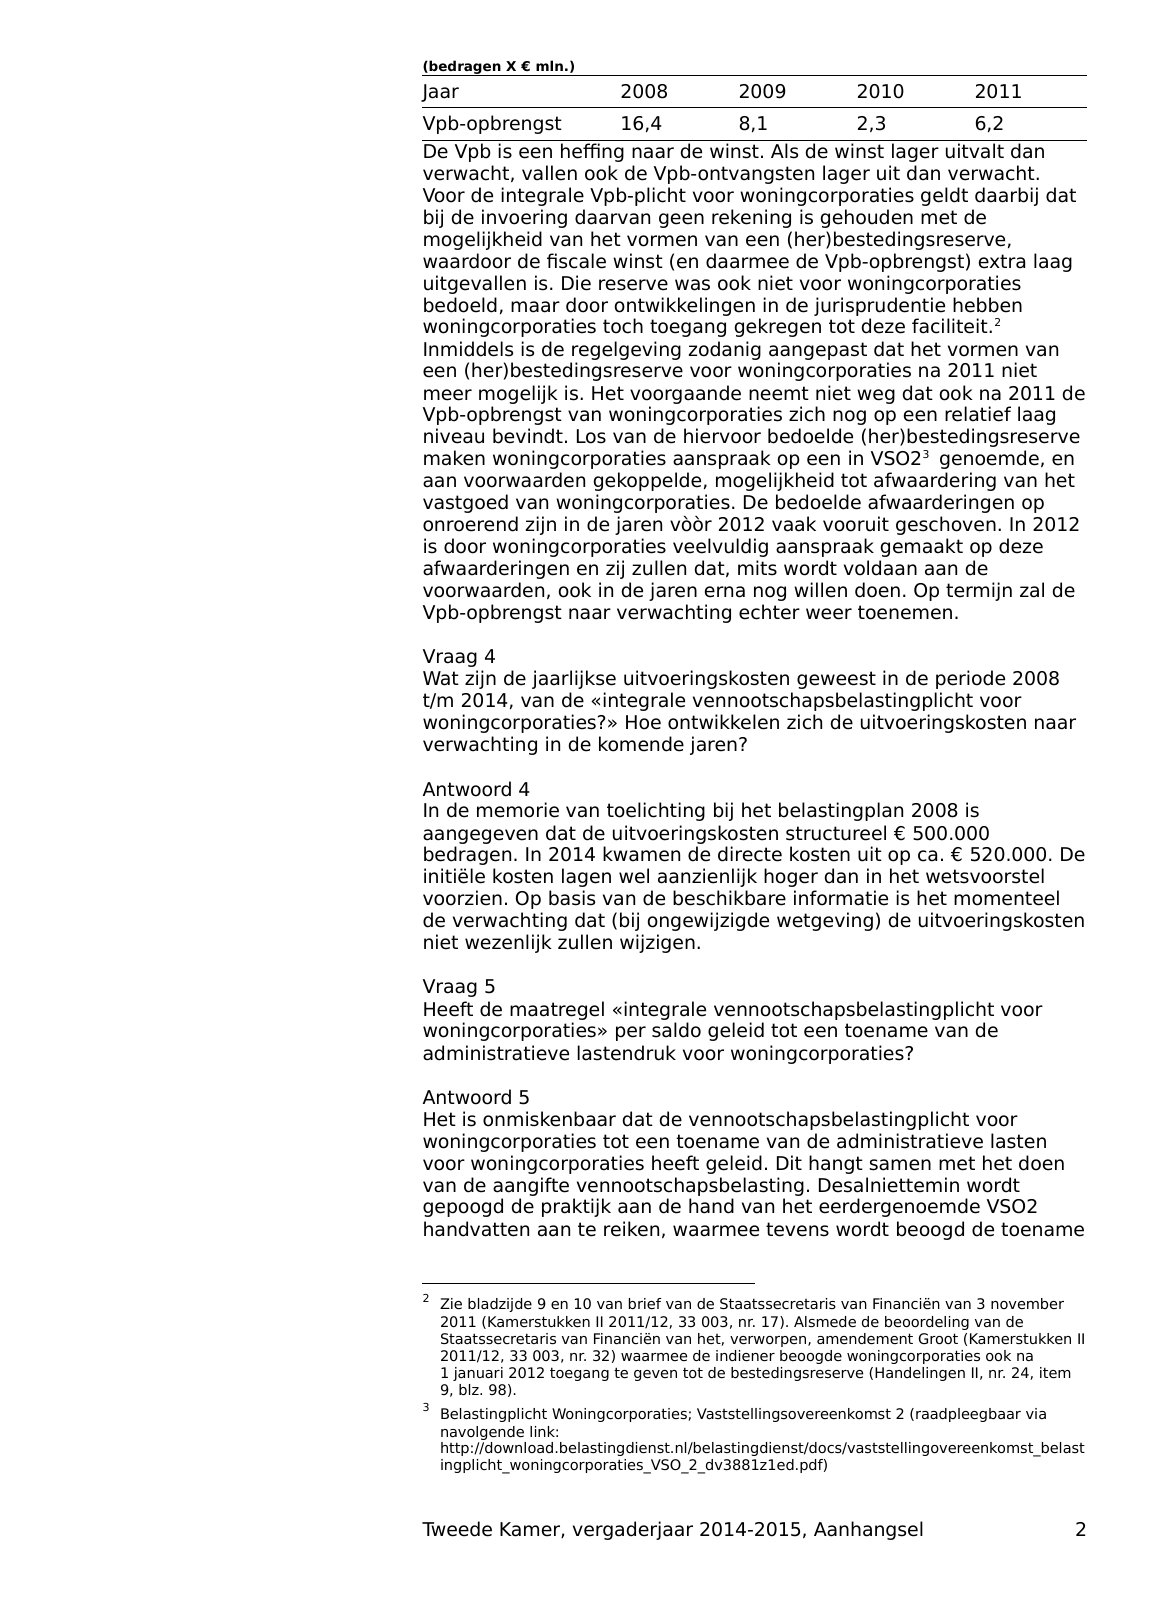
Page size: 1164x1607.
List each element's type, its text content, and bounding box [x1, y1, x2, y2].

text Antwoord 5 [422, 1087, 1087, 1108]
table_cell 2009 [732, 76, 850, 107]
table_cell 2008 [614, 76, 732, 107]
text Antwoord 4 [422, 778, 1087, 800]
text Vraag 5 [422, 976, 1087, 998]
text Belastingplicht Woningcorporaties; Vaststellingsovereenkomst 2 (raadpleegbaar via navolgende link: http://download.belastingdienst.nl/belastingdienst/docs/vaststellingovereenkomst_belastingplicht_woningcorporaties_VSO_2_dv3881z1ed.pdf) [422, 1402, 1087, 1474]
text Wat zijn de jaarlijkse uitvoeringskosten geweest in de periode 2008 t/m 2014, van de «integrale vennootschapsbelastingplicht voor woningcorporaties?» Hoe ontwikkelen zich de uitvoeringskosten naar verwachting in de komende jaren? [422, 668, 1087, 756]
table_cell 6,2 [969, 108, 1087, 139]
table_cell 2,3 [850, 108, 968, 139]
table_cell 8,1 [732, 108, 850, 139]
text Vraag 4 [422, 646, 1087, 668]
table_cell Vpb-opbrengst [422, 108, 614, 139]
table_cell Jaar [422, 76, 614, 107]
text Het is onmiskenbaar dat de vennootschapsbelastingplicht voor woningcorporaties tot een toename van de administratieve lasten voor woningcorporaties heeft geleid. Dit hangt samen met het doen van de aangifte vennootschapsbelasting. Desalniettemin wordt gepoogd de praktijk aan de hand van het eerdergenoemde VSO2 handvatten aan te reiken, waarmee tevens wordt beoogd de toename [422, 1108, 1087, 1240]
text De Vpb is een heffing naar de winst. Als de winst lager uitvalt dan verwacht, vallen ook de Vpb-ontvangsten lager uit dan verwacht. Voor de integrale Vpb-plicht voor woningcorporaties geldt daarbij dat bij de invoering daarvan geen rekening is gehouden met de mogelijkheid van het vormen van een (her)bestedingsreserve, waardoor de fiscale winst (en daarmee de Vpb-opbrengst) extra laag uitgevallen is. Die reserve was ook niet voor woningcorporaties bedoeld, maar door ontwikkelingen in de jurisprudentie hebben woningcorporaties toch toegang gekregen tot deze faciliteit. Inmiddels is de regelgeving zodanig aangepast dat het vormen van een (her)bestedingsreserve voor woningcorporaties na 2011 niet meer mogelijk is. Het voorgaande neemt niet weg dat ook na 2011 de Vpb-opbrengst van woningcorporaties zich nog op een relatief laag niveau bevindt. Los van de hiervoor bedoelde (her)bestedingsreserve maken woningcorporaties aanspraak op een in VSO2 genoemde, en aan voorwaarden gekoppelde, mogelijkheid tot afwaardering van het vastgoed van woningcorporaties. De bedoelde afwaarderingen op onroerend zijn in de jaren vòòr 2012 vaak vooruit geschoven. In 2012 is door woningcorporaties veelvuldig aanspraak gemaakt op deze afwaarderingen en zij zullen dat, mits wordt voldaan aan de voorwaarden, ook in de jaren erna nog willen doen. Op termijn zal de Vpb-opbrengst naar verwachting echter weer toenemen. [422, 141, 1087, 624]
table_header (bedragen X € mln.) [422, 59, 1087, 75]
text In de memorie van toelichting bij het belastingplan 2008 is aangegeven dat de uitvoeringskosten structureel € 500.000 bedragen. In 2014 kwamen de directe kosten uit op ca. € 520.000. De initiële kosten lagen wel aanzienlijk hoger dan in het wetsvoorstel voorzien. Op basis van de beschikbare informatie is het momenteel de verwachting dat (bij ongewijzigde wetgeving) de uitvoeringskosten niet wezenlijk zullen wijzigen. [422, 800, 1087, 954]
table_cell 2010 [850, 76, 968, 107]
text Heeft de maatregel «integrale vennootschapsbelastingplicht voor woningcorporaties» per saldo geleid tot een toename van de administratieve lastendruk voor woningcorporaties? [422, 998, 1087, 1064]
table_cell 2011 [969, 76, 1087, 107]
table_cell 16,4 [614, 108, 732, 139]
text Zie bladzijde 9 en 10 van brief van de Staatssecretaris van Financiën van 3 november 2011 (Kamerstukken II 2011/12, 33 003, nr. 17). Alsmede de beoordeling van de Staatssecretaris van Financiën van het, verworpen, amendement Groot (Kamerstukken II 2011/12, 33 003, nr. 32) waarmee de indiener beoogde woningcorporaties ook na 1 januari 2012 toegang te geven tot de bestedingsreserve (Handelingen II, nr. 24, item 9, blz. 98). [422, 1292, 1087, 1399]
